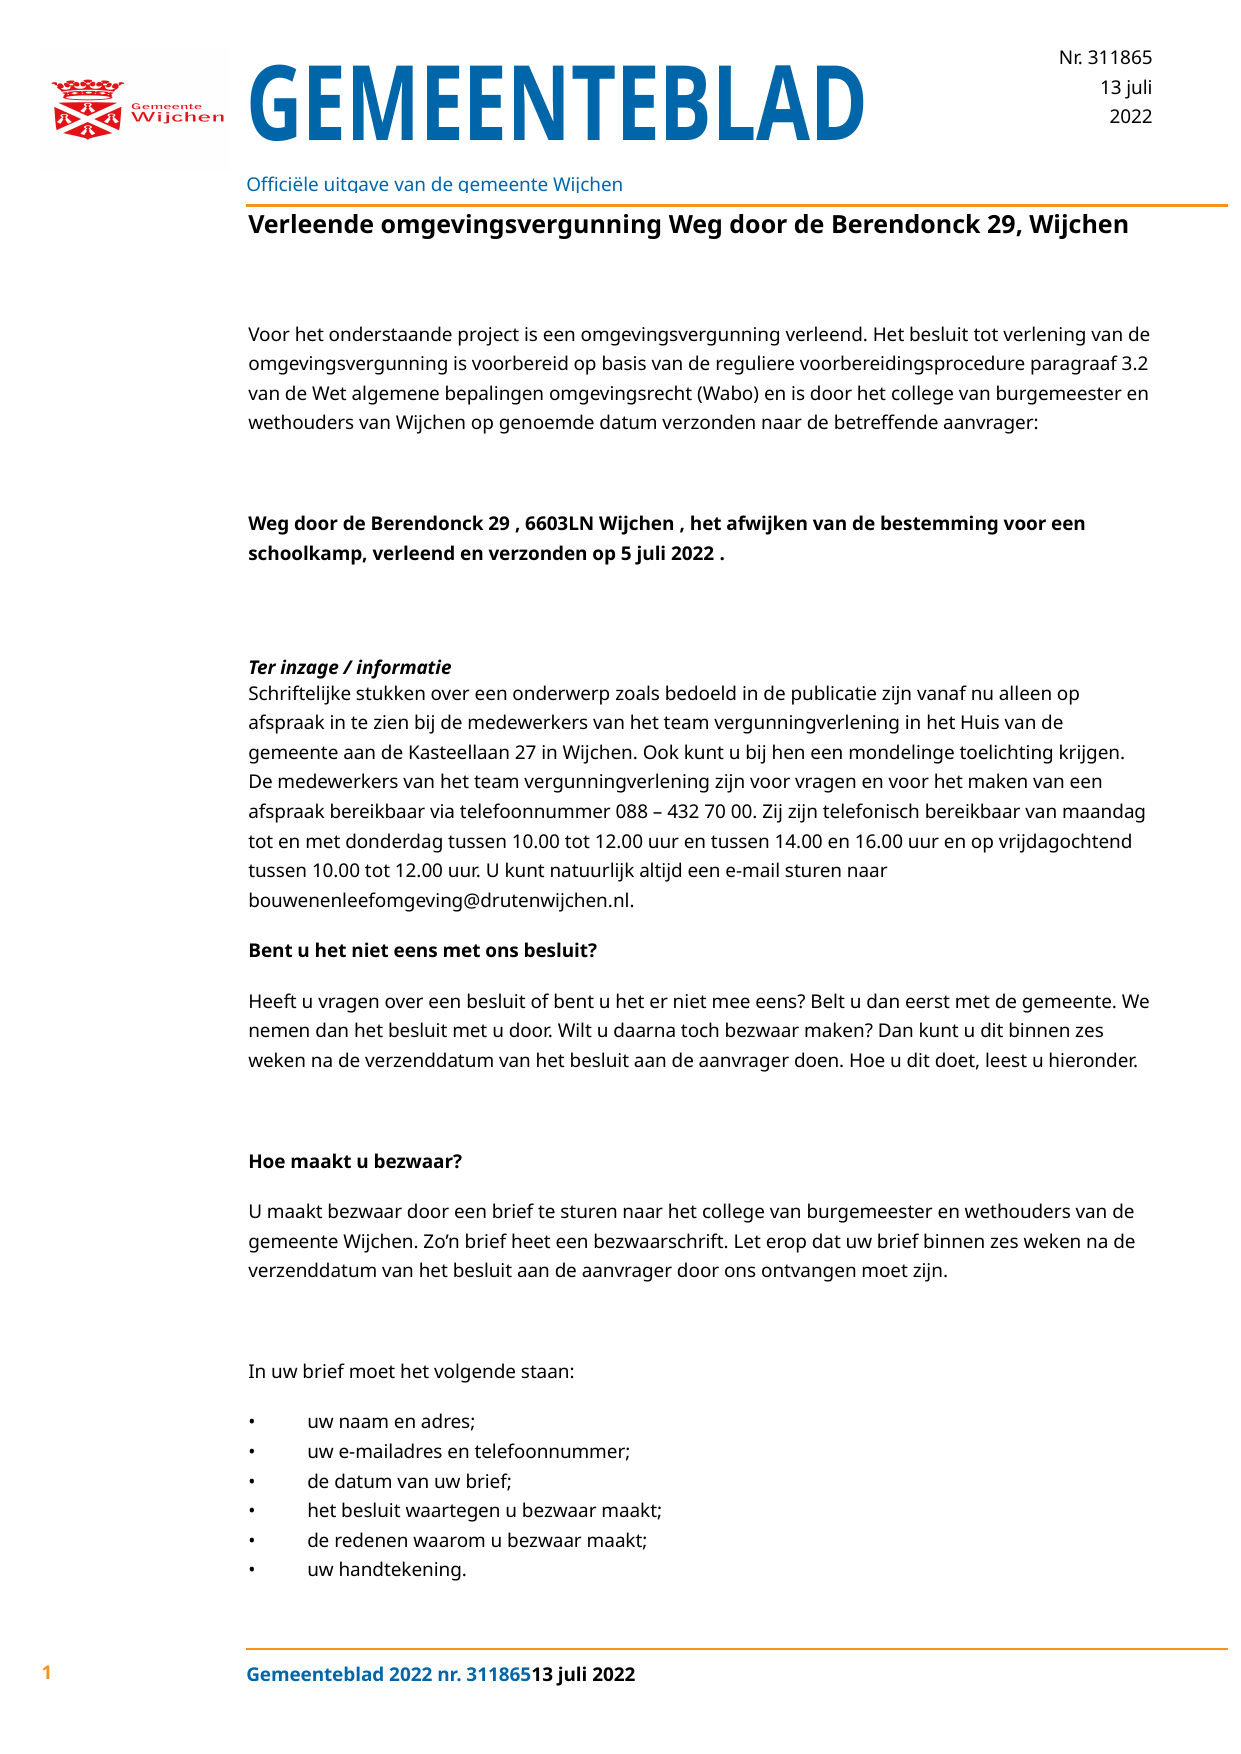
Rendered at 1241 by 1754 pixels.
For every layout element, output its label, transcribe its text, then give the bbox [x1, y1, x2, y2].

text Hoe maakt u bezwaar? [248, 1148, 1152, 1174]
text Bent u het niet eens met ons besluit? [248, 937, 1152, 963]
list uw handtekening. [248, 1557, 1152, 1582]
list het besluit waartegen u bezwaar maakt; [248, 1497, 1152, 1523]
text Schriftelijke stukken over een onderwerp zoals bedoeld in de publicatie zijn vanaf nu alleen op afspraak in te zien bij de medewerkers van het team vergunningverlening in het Huis van de gemeente aan de Kasteellaan 27 in Wijchen. Ook kunt u bij hen een mondelinge toelichting krijgen. De medewerkers van het team vergunningverlening zijn voor vragen en voor het maken van een afspraak bereikbaar via telefoonnummer 088 – 432 70 00. Zij zijn telefonisch bereikbaar van maandag tot en met donderdag tussen 10.00 tot 12.00 uur en tussen 14.00 en 16.00 uur en op vrijdagochtend tussen 10.00 tot 12.00 uur. U kunt natuurlijk altijd een e-mail sturen naar bouwenenleefomgeving@drutenwijchen.nl. [248, 680, 1152, 913]
text Weg door de Berendonck 29 , 6603LN Wijchen , het afwijken van de bestemming voor een schoolkamp, verleend en verzonden op 5 juli 2022 . [248, 510, 1152, 566]
list uw e-mailadres en telefoonnummer; [248, 1438, 1152, 1464]
text U maakt bezwaar door een brief te sturen naar het college van burgemeester en wethouders van de gemeente Wijchen. Zo’n brief heet een bezwaarschrift. Let erop dat uw brief binnen zes weken na de verzenddatum van het besluit aan de aanvrager door ons ontvangen moet zijn. [248, 1198, 1152, 1283]
text Ter inzage / informatie [248, 654, 1152, 680]
text In uw brief moet het volgende staan: [248, 1358, 1152, 1384]
text Voor het onderstaande project is een omgevingsvergunning verleend. Het besluit tot verlening van de omgevingsvergunning is voorbereid op basis van de reguliere voorbereidingsprocedure paragraaf 3.2 van de Wet algemene bepalingen omgevingsrecht (Wabo) en is door het college van burgemeester en wethouders van Wijchen op genoemde datum verzonden naar de betreffende aanvrager: [248, 321, 1152, 435]
picture [41, 47, 231, 172]
text Heeft u vragen over een besluit of bent u het er niet mee eens? Belt u dan eerst met de gemeente. We nemen dan het besluit met u door. Wilt u daarna toch bezwaar maken? Dan kunt u dit binnen zes weken na de verzenddatum van het besluit aan de aanvrager doen. Hoe u dit doet, leest u hieronder. [248, 988, 1152, 1073]
list de datum van uw brief; [248, 1468, 1152, 1494]
list uw naam en adres; [248, 1409, 1152, 1434]
list de redenen waarom u bezwaar maakt; [248, 1527, 1152, 1553]
text Verleende omgevingsvergunning Weg door de Berendonck 29, Wijchen [248, 207, 1152, 241]
